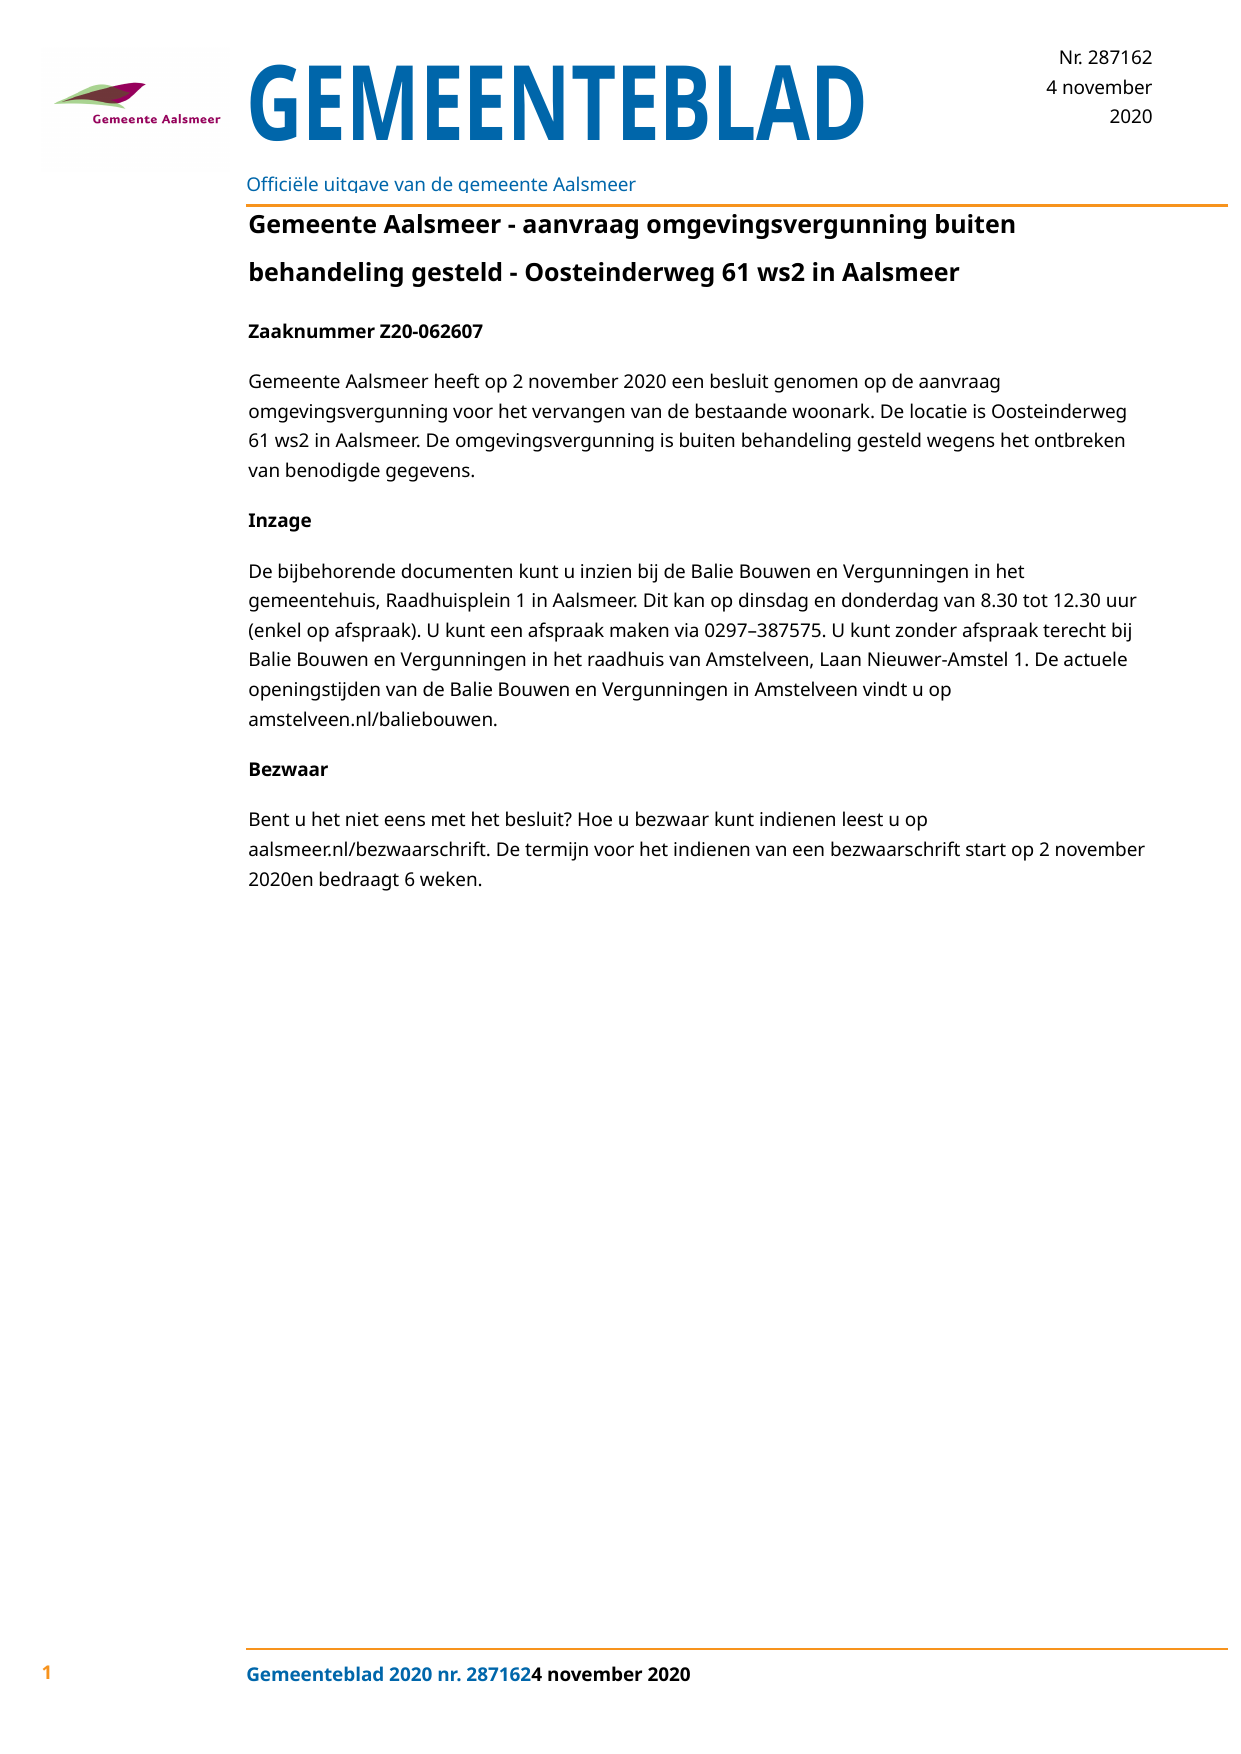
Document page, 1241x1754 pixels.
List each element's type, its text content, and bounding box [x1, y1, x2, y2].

text De bijbehorende documenten kunt u inzien bij de Balie Bouwen en Vergunningen in het gemeentehuis, Raadhuisplein 1 in Aalsmeer. Dit kan op dinsdag en donderdag van 8.30 tot 12.30 uur (enkel op afspraak). U kunt een afspraak maken via 0297–387575. U kunt zonder afspraak terecht bij Balie Bouwen en Vergunningen in het raadhuis van Amstelveen, Laan Nieuwer-Amstel 1. De actuele openingstijden van de Balie Bouwen en Vergunningen in Amstelveen vindt u op amstelveen.nl/baliebouwen. [248, 558, 1152, 732]
text Gemeente Aalsmeer heeft op 2 november 2020 een besluit genomen op de aanvraag omgevingsvergunning voor het vervangen van de bestaande woonark. De locatie is Oosteinderweg 61 ws2 in Aalsmeer. De omgevingsvergunning is buiten behandeling gesteld wegens het ontbreken van benodigde gegevens. [248, 368, 1152, 483]
text Bent u het niet eens met het besluit? Hoe u bezwaar kunt indienen leest u op aalsmeer.nl/bezwaarschrift. De termijn voor het indienen van een bezwaarschrift start op 2 november 2020en bedraagt 6 weken. [248, 807, 1152, 892]
text Zaaknummer Z20-062607 [248, 318, 1152, 344]
text Gemeente Aalsmeer - aanvraag omgevingsvergunning buiten behandeling gesteld - Oosteinderweg 61 ws2 in Aalsmeer [248, 207, 1152, 288]
text Inzage [248, 507, 1152, 533]
text Bezwaar [248, 756, 1152, 782]
picture [41, 47, 231, 172]
